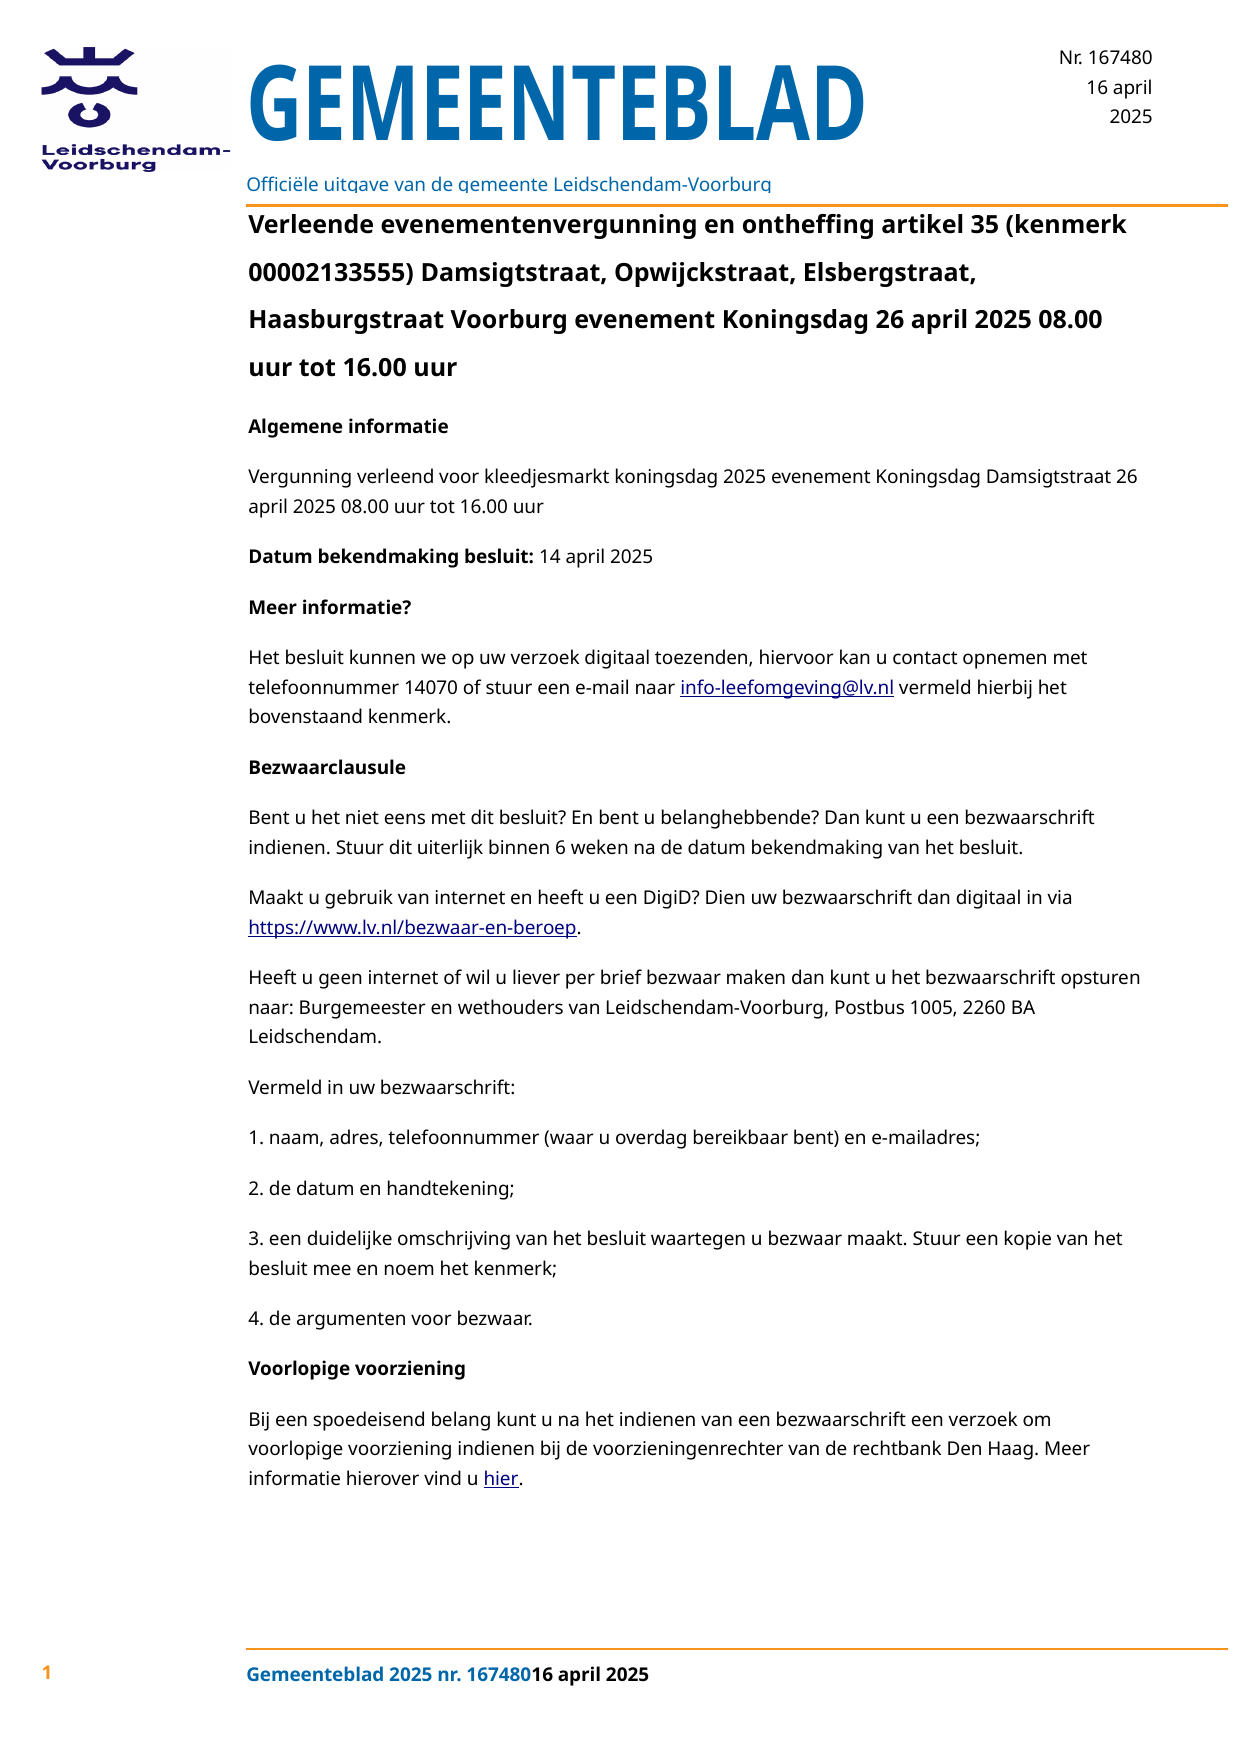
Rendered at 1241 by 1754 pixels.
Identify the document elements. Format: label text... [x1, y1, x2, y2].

text Heeft u geen internet of wil u liever per brief bezwaar maken dan kunt u het bezwaarschrift opsturen naar: Burgemeester en wethouders van Leidschendam-Voorburg, Postbus 1005, 2260 BA Leidschendam. [248, 964, 1152, 1049]
text Algemene informatie [248, 413, 1152, 439]
text Vergunning verleend voor kleedjesmarkt koningsdag 2025 evenement Koningsdag Damsigtstraat 26 april 2025 08.00 uur tot 16.00 uur [248, 463, 1152, 519]
text Voorlopige voorziening [248, 1356, 1152, 1381]
text Het besluit kunnen we op uw verzoek digitaal toezenden, hiervoor kan u contact opnemen met telefoonnummer 14070 of stuur een e-mail naar info-leefomgeving@lv.nl vermeld hierbij het bovenstaand kenmerk. [248, 644, 1152, 729]
text Meer informatie? [248, 594, 1152, 620]
text Bent u het niet eens met dit besluit? En bent u belanghebbende? Dan kunt u een bezwaarschrift indienen. Stuur dit uiterlijk binnen 6 weken na de datum bekendmaking van het besluit. [248, 804, 1152, 860]
text 3. een duidelijke omschrijving van het besluit waartegen u bezwaar maakt. Stuur een kopie van het besluit mee en noem het kenmerk; [248, 1225, 1152, 1281]
text Bij een spoedeisend belang kunt u na het indienen van een bezwaarschrift een verzoek om voorlopige voorziening indienen bij de voorzieningenrechter van de rechtbank Den Haag. Meer informatie hierover vind u hier. [248, 1406, 1152, 1491]
picture [41, 47, 231, 172]
text 2. de datum en handtekening; [248, 1175, 1152, 1201]
text Datum bekendmaking besluit: 14 april 2025 [248, 543, 1152, 569]
text 4. de argumenten voor bezwaar. [248, 1305, 1152, 1331]
text Vermeld in uw bezwaarschrift: [248, 1074, 1152, 1100]
text Verleende evenementenvergunning en ontheffing artikel 35 (kenmerk 00002133555) Damsigtstraat, Opwijckstraat, Elsbergstraat, Haasburgstraat Voorburg evenement Koningsdag 26 april 2025 08.00 uur tot 16.00 uur [248, 207, 1152, 384]
text 1. naam, adres, telefoonnummer (waar u overdag bereikbaar bent) en e-mailadres; [248, 1124, 1152, 1150]
text Maakt u gebruik van internet en heeft u een DigiD? Dien uw bezwaarschrift dan digitaal in via https://www.lv.nl/bezwaar-en-beroep. [248, 884, 1152, 940]
text Bezwaarclausule [248, 754, 1152, 780]
